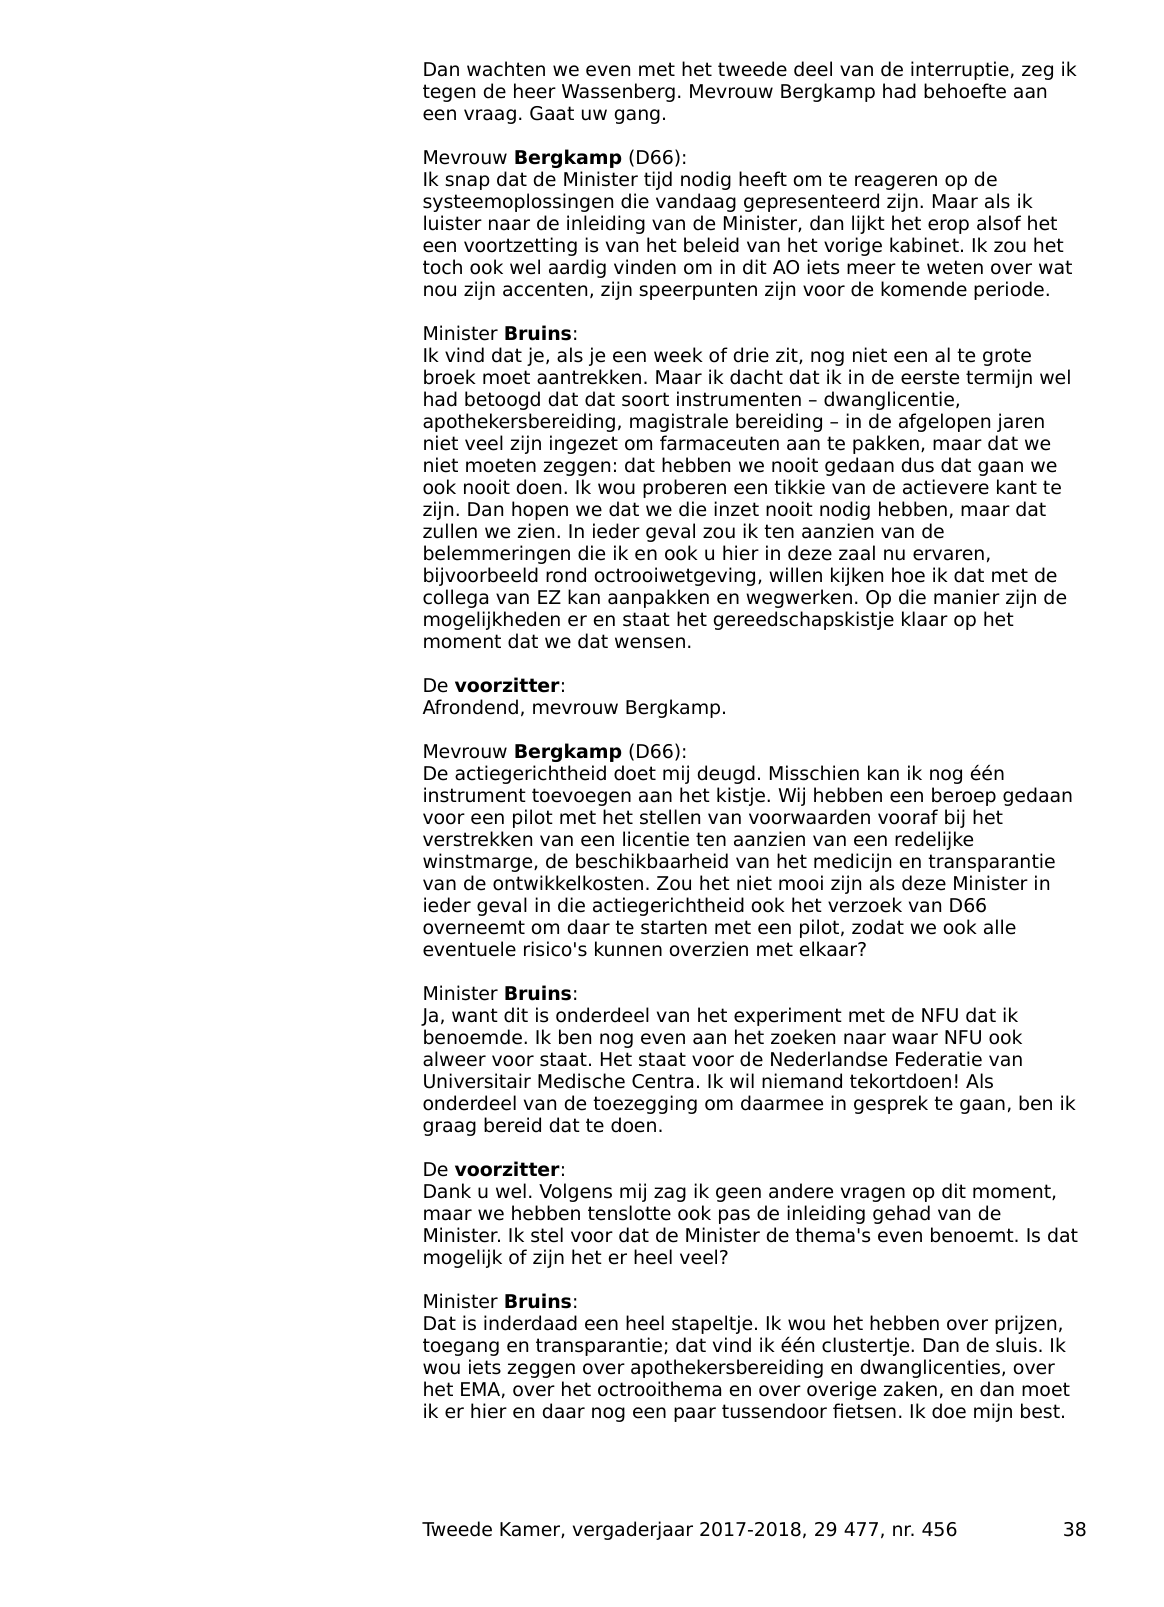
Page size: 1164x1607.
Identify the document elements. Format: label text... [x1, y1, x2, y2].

text Minister Bruins: [422, 983, 1087, 1005]
text Afrondend, mevrouw Bergkamp. [422, 697, 1087, 719]
text Dan wachten we even met het tweede deel van de interruptie, zeg ik tegen de heer Wassenberg. Mevrouw Bergkamp had behoefte aan een vraag. Gaat uw gang. [422, 59, 1087, 125]
text Minister Bruins: [422, 323, 1087, 345]
text Mevrouw Bergkamp (D66): [422, 741, 1087, 763]
text Ja, want dit is onderdeel van het experiment met de NFU dat ik benoemde. Ik ben nog even aan het zoeken naar waar NFU ook alweer voor staat. Het staat voor de Nederlandse Federatie van Universitair Medische Centra. Ik wil niemand tekortdoen! Als onderdeel van de toezegging om daarmee in gesprek te gaan, ben ik graag bereid dat te doen. [422, 1005, 1087, 1137]
text Ik snap dat de Minister tijd nodig heeft om te reageren op de systeemoplossingen die vandaag gepresenteerd zijn. Maar als ik luister naar de inleiding van de Minister, dan lijkt het erop alsof het een voortzetting is van het beleid van het vorige kabinet. Ik zou het toch ook wel aardig vinden om in dit AO iets meer te weten over wat nou zijn accenten, zijn speerpunten zijn voor de komende periode. [422, 169, 1087, 301]
text Minister Bruins: [422, 1291, 1087, 1313]
text De actiegerichtheid doet mij deugd. Misschien kan ik nog één instrument toevoegen aan het kistje. Wij hebben een beroep gedaan voor een pilot met het stellen van voorwaarden vooraf bij het verstrekken van een licentie ten aanzien van een redelijke winstmarge, de beschikbaarheid van het medicijn en transparantie van de ontwikkelkosten. Zou het niet mooi zijn als deze Minister in ieder geval in die actiegerichtheid ook het verzoek van D66 overneemt om daar te starten met een pilot, zodat we ook alle eventuele risico's kunnen overzien met elkaar? [422, 763, 1087, 961]
text Dat is inderdaad een heel stapeltje. Ik wou het hebben over prijzen, toegang en transparantie; dat vind ik één clustertje. Dan de sluis. Ik wou iets zeggen over apothekersbereiding en dwanglicenties, over het EMA, over het octrooithema en over overige zaken, en dan moet ik er hier en daar nog een paar tussendoor fietsen. Ik doe mijn best. [422, 1313, 1087, 1423]
text De voorzitter: [422, 675, 1087, 697]
text Ik vind dat je, als je een week of drie zit, nog niet een al te grote broek moet aantrekken. Maar ik dacht dat ik in de eerste termijn wel had betoogd dat dat soort instrumenten – dwanglicentie, apothekersbereiding, magistrale bereiding – in de afgelopen jaren niet veel zijn ingezet om farmaceuten aan te pakken, maar dat we niet moeten zeggen: dat hebben we nooit gedaan dus dat gaan we ook nooit doen. Ik wou proberen een tikkie van de actievere kant te zijn. Dan hopen we dat we die inzet nooit nodig hebben, maar dat zullen we zien. In ieder geval zou ik ten aanzien van de belemmeringen die ik en ook u hier in deze zaal nu ervaren, bijvoorbeeld rond octrooiwetgeving, willen kijken hoe ik dat met de collega van EZ kan aanpakken en wegwerken. Op die manier zijn de mogelijkheden er en staat het gereedschapskistje klaar op het moment dat we dat wensen. [422, 345, 1087, 653]
text De voorzitter: [422, 1159, 1087, 1181]
text Mevrouw Bergkamp (D66): [422, 147, 1087, 169]
text Dank u wel. Volgens mij zag ik geen andere vragen op dit moment, maar we hebben tenslotte ook pas de inleiding gehad van de Minister. Ik stel voor dat de Minister de thema's even benoemt. Is dat mogelijk of zijn het er heel veel? [422, 1181, 1087, 1269]
